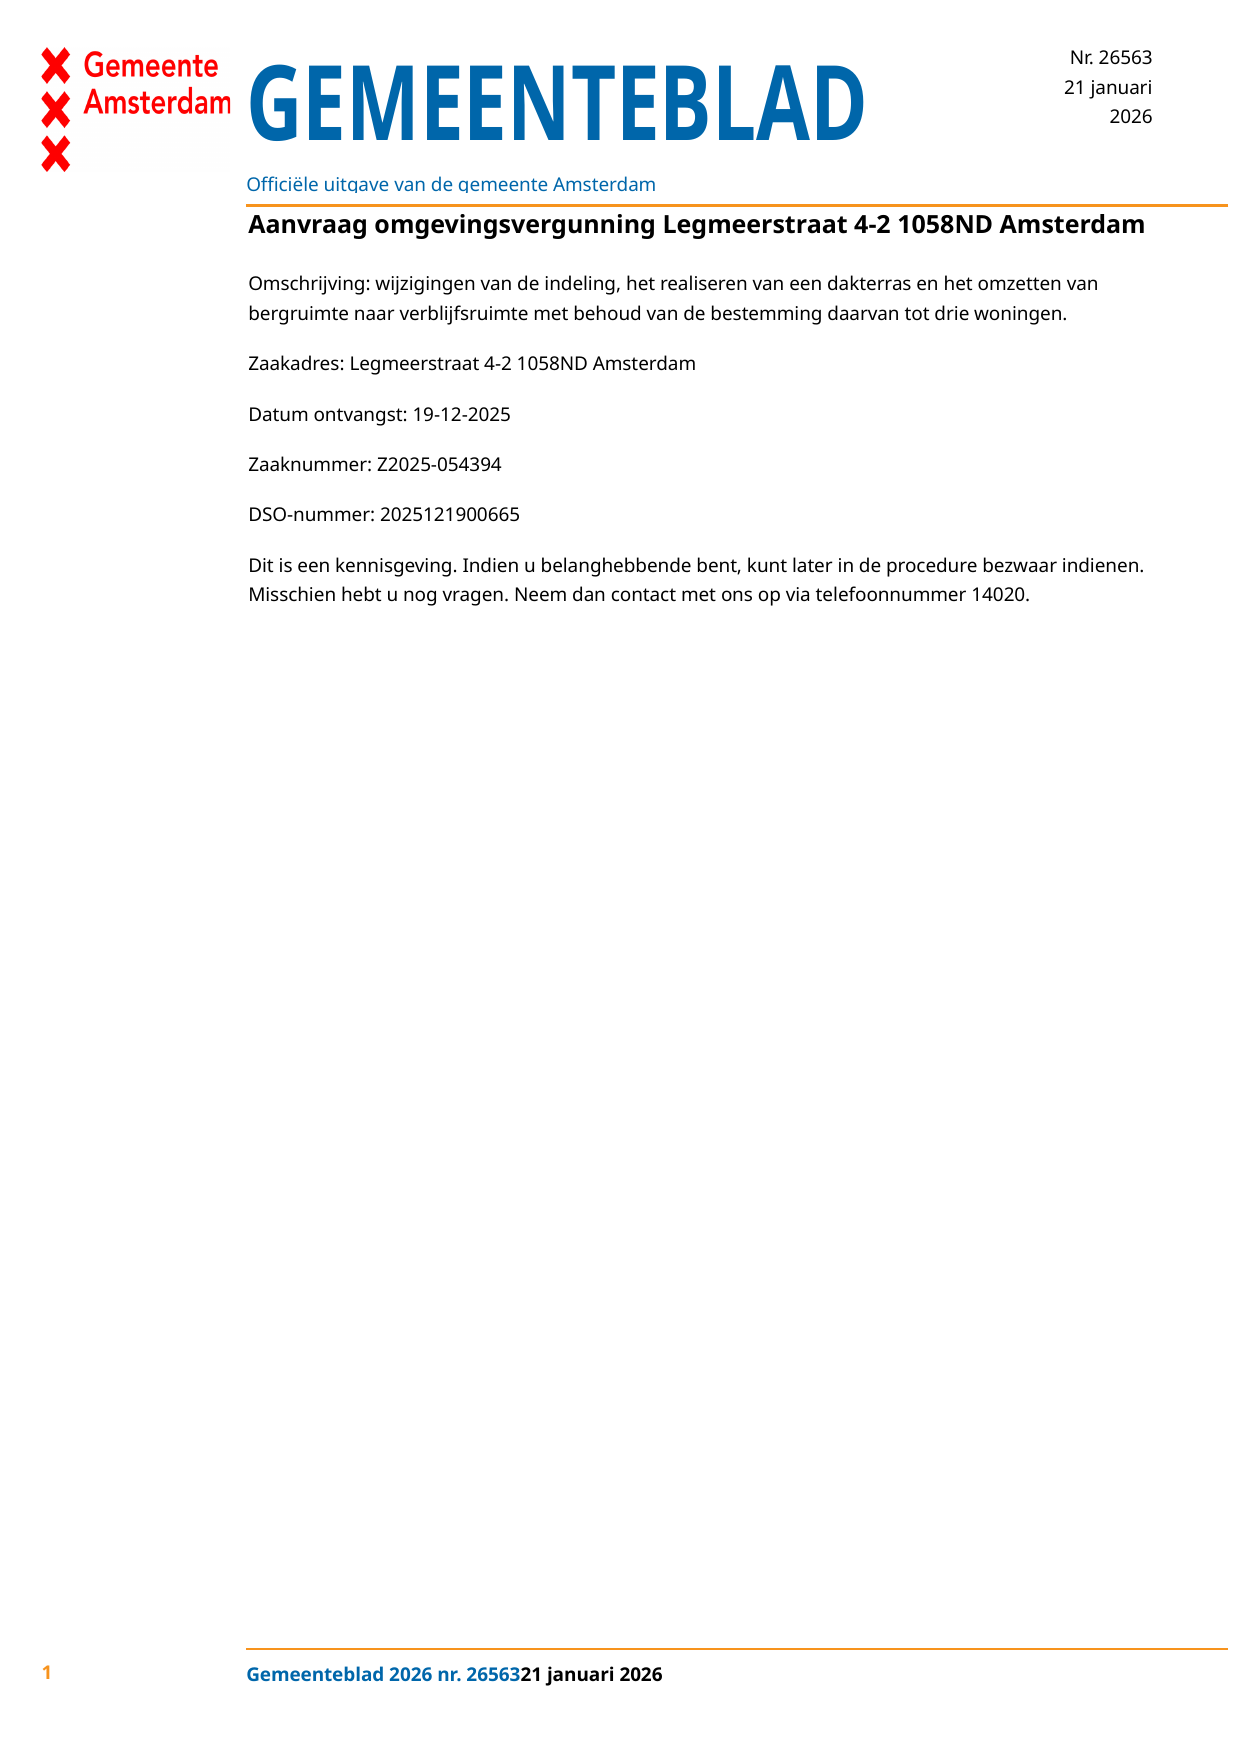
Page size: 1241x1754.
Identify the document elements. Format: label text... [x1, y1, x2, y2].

text Datum ontvangst: 19-12-2025 [248, 401, 1152, 426]
text Dit is een kennisgeving. Indien u belanghebbende bent, kunt later in de procedure bezwaar indienen. Misschien hebt u nog vragen. Neem dan contact met ons op via telefoonnummer 14020. [248, 552, 1152, 607]
picture [41, 47, 231, 172]
text Omschrijving: wijzigingen van de indeling, het realiseren van een dakterras en het omzetten van bergruimte naar verblijfsruimte met behoud van de bestemming daarvan tot drie woningen. [248, 270, 1152, 326]
text Zaakadres: Legmeerstraat 4-2 1058ND Amsterdam [248, 350, 1152, 376]
text Zaaknummer: Z2025-054394 [248, 451, 1152, 477]
text DSO-nummer: 2025121900665 [248, 502, 1152, 527]
text Aanvraag omgevingsvergunning Legmeerstraat 4-2 1058ND Amsterdam [248, 207, 1152, 241]
